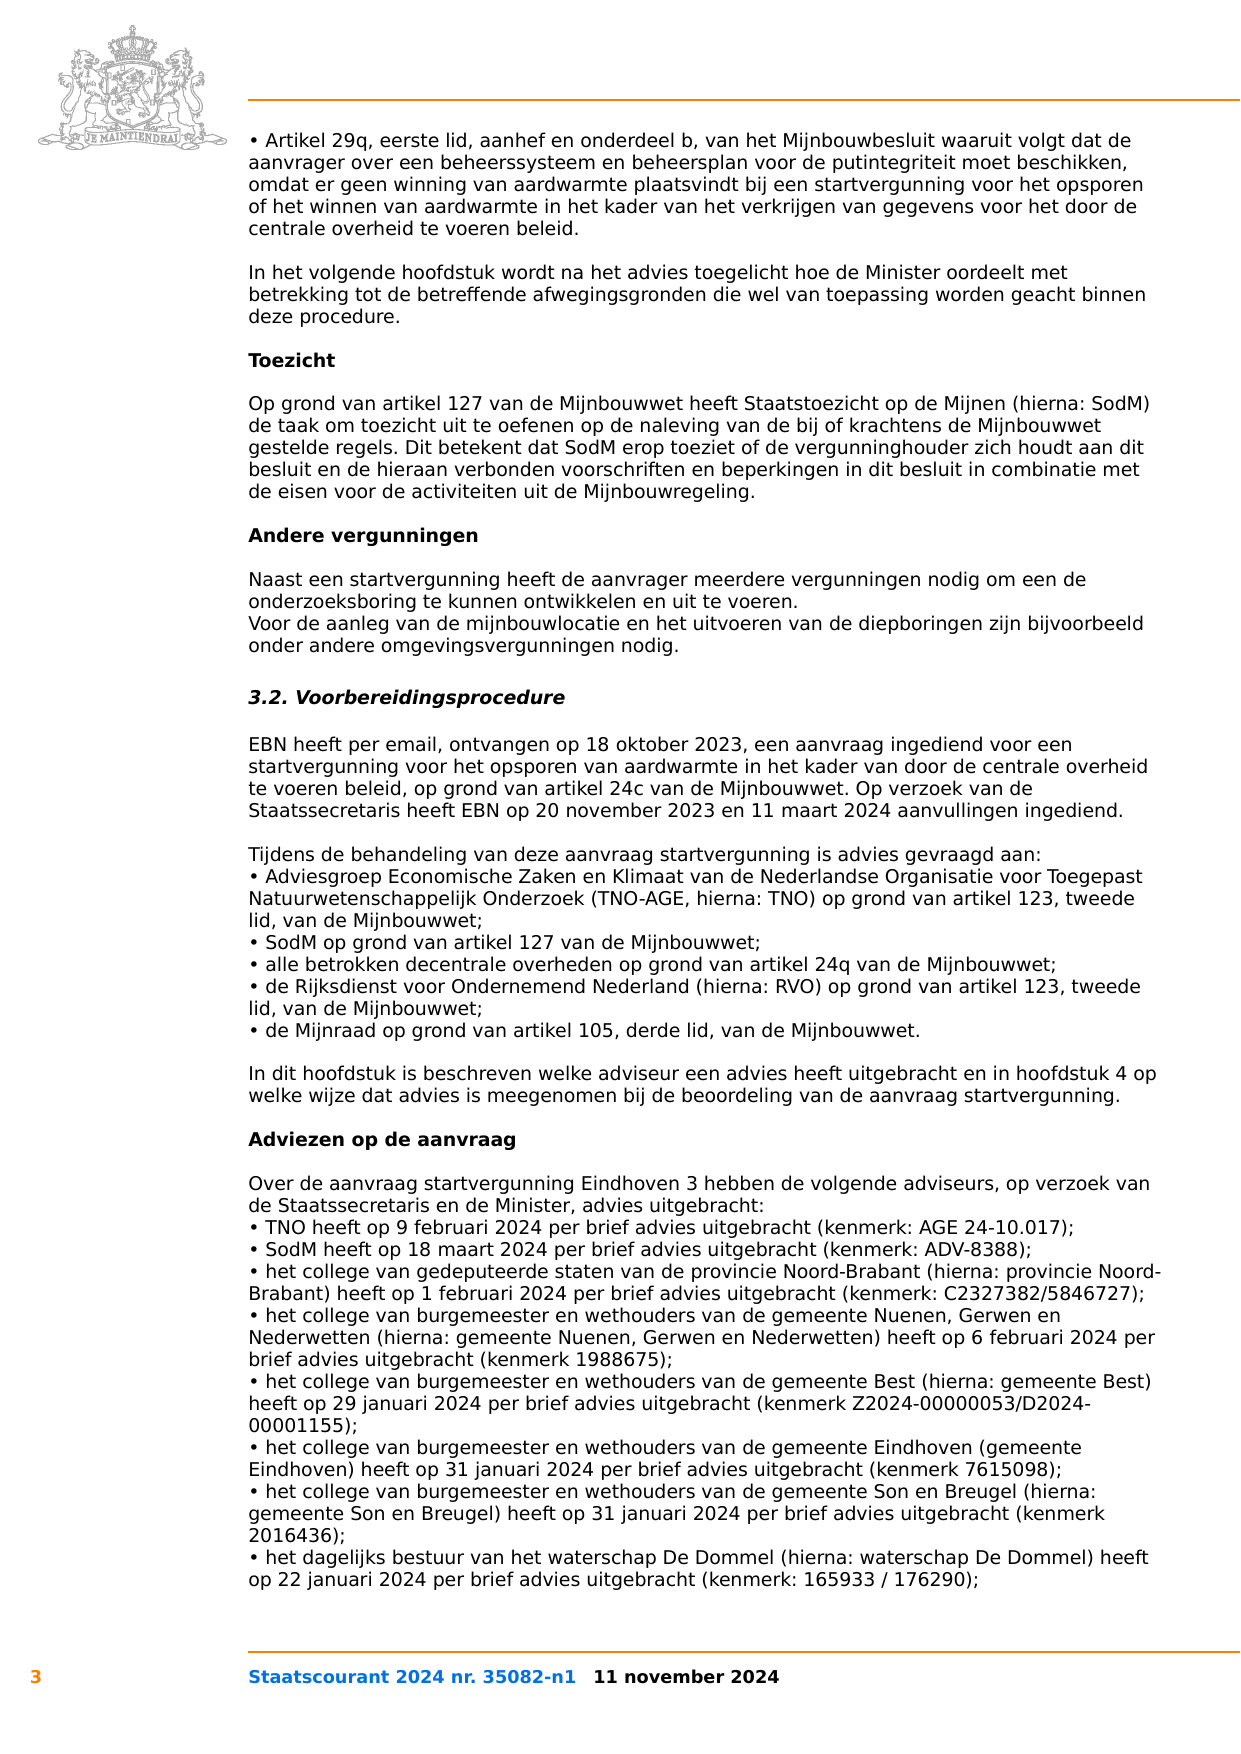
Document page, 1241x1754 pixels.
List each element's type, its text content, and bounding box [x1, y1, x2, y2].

picture [38, 25, 227, 150]
subtitle Andere vergunningen [248, 525, 1163, 547]
text • Adviesgroep Economische Zaken en Klimaat van de Nederlandse Organisatie voor Toegepast Natuurwetenschappelijk Onderzoek (TNO-AGE, hierna: TNO) op grond van artikel 123, tweede lid, van de Mijnbouwwet; [248, 866, 1163, 932]
text • het college van gedeputeerde staten van de provincie Noord-Brabant (hierna: provincie Noord-Brabant) heeft op 1 februari 2024 per brief advies uitgebracht (kenmerk: C2327382/5846727); [248, 1261, 1163, 1305]
text Tijdens de behandeling van deze aanvraag startvergunning is advies gevraagd aan: [248, 844, 1163, 866]
text • het college van burgemeester en wethouders van de gemeente Eindhoven (gemeente Eindhoven) heeft op 31 januari 2024 per brief advies uitgebracht (kenmerk 7615098); [248, 1437, 1163, 1481]
text • het dagelijks bestuur van het waterschap De Dommel (hierna: waterschap De Dommel) heeft op 22 januari 2024 per brief advies uitgebracht (kenmerk: 165933 / 176290); [248, 1547, 1163, 1591]
text • Artikel 29q, eerste lid, aanhef en onderdeel b, van het Mijnbouwbesluit waaruit volgt dat de aanvrager over een beheerssysteem en beheersplan voor de putintegriteit moet beschikken, omdat er geen winning van aardwarmte plaatsvindt bij een startvergunning voor het opsporen of het winnen van aardwarmte in het kader van het verkrijgen van gegevens voor het door de centrale overheid te voeren beleid. [248, 130, 1163, 240]
text • de Mijnraad op grond van artikel 105, derde lid, van de Mijnbouwwet. [248, 1019, 1163, 1041]
subtitle Adviezen op de aanvraag [248, 1129, 1163, 1151]
subtitle Toezicht [248, 349, 1163, 371]
text • TNO heeft op 9 februari 2024 per brief advies uitgebracht (kenmerk: AGE 24-10.017); [248, 1217, 1163, 1239]
text Voor de aanleg van de mijnbouwlocatie en het uitvoeren van de diepboringen zijn bijvoorbeeld onder andere omgevingsvergunningen nodig. [248, 613, 1163, 657]
text • alle betrokken decentrale overheden op grond van artikel 24q van de Mijnbouwwet; [248, 953, 1163, 976]
text • SodM heeft op 18 maart 2024 per brief advies uitgebracht (kenmerk: ADV-8388); [248, 1239, 1163, 1261]
text • SodM op grond van artikel 127 van de Mijnbouwwet; [248, 932, 1163, 953]
text Op grond van artikel 127 van de Mijnbouwwet heeft Staatstoezicht op de Mijnen (hierna: SodM) de taak om toezicht uit te oefenen op de naleving van de bij of krachtens de Mijnbouwwet gestelde regels. Dit betekent dat SodM erop toeziet of de vergunninghouder zich houdt aan dit besluit en de hieraan verbonden voorschriften en beperkingen in dit besluit in combinatie met de eisen voor de activiteiten uit de Mijnbouwregeling. [248, 393, 1163, 503]
text Naast een startvergunning heeft de aanvrager meerdere vergunningen nodig om een de onderzoeksboring te kunnen ontwikkelen en uit te voeren. [248, 569, 1163, 613]
text • de Rijksdienst voor Ondernemend Nederland (hierna: RVO) op grond van artikel 123, tweede lid, van de Mijnbouwwet; [248, 976, 1163, 1019]
text • het college van burgemeester en wethouders van de gemeente Best (hierna: gemeente Best) heeft op 29 januari 2024 per brief advies uitgebracht (kenmerk Z2024-00000053/D2024-00001155); [248, 1371, 1163, 1437]
text In dit hoofdstuk is beschreven welke adviseur een advies heeft uitgebracht en in hoofdstuk 4 op welke wijze dat advies is meegenomen bij de beoordeling van de aanvraag startvergunning. [248, 1063, 1163, 1107]
text In het volgende hoofdstuk wordt na het advies toegelicht hoe de Minister oordeelt met betrekking tot de betreffende afwegingsgronden die wel van toepassing worden geacht binnen deze procedure. [248, 262, 1163, 328]
text • het college van burgemeester en wethouders van de gemeente Nuenen, Gerwen en Nederwetten (hierna: gemeente Nuenen, Gerwen en Nederwetten) heeft op 6 februari 2024 per brief advies uitgebracht (kenmerk 1988675); [248, 1305, 1163, 1371]
text EBN heeft per email, ontvangen op 18 oktober 2023, een aanvraag ingediend voor een startvergunning voor het opsporen van aardwarmte in het kader van door de centrale overheid te voeren beleid, op grond van artikel 24c van de Mijnbouwwet. Op verzoek van de Staatssecretaris heeft EBN op 20 november 2023 en 11 maart 2024 aanvullingen ingediend. [248, 734, 1163, 822]
subtitle 3.2. Voorbereidingsprocedure [248, 687, 1163, 709]
text • het college van burgemeester en wethouders van de gemeente Son en Breugel (hierna: gemeente Son en Breugel) heeft op 31 januari 2024 per brief advies uitgebracht (kenmerk 2016436); [248, 1481, 1163, 1547]
text Over de aanvraag startvergunning Eindhoven 3 hebben de volgende adviseurs, op verzoek van de Staatssecretaris en de Minister, advies uitgebracht: [248, 1173, 1163, 1217]
